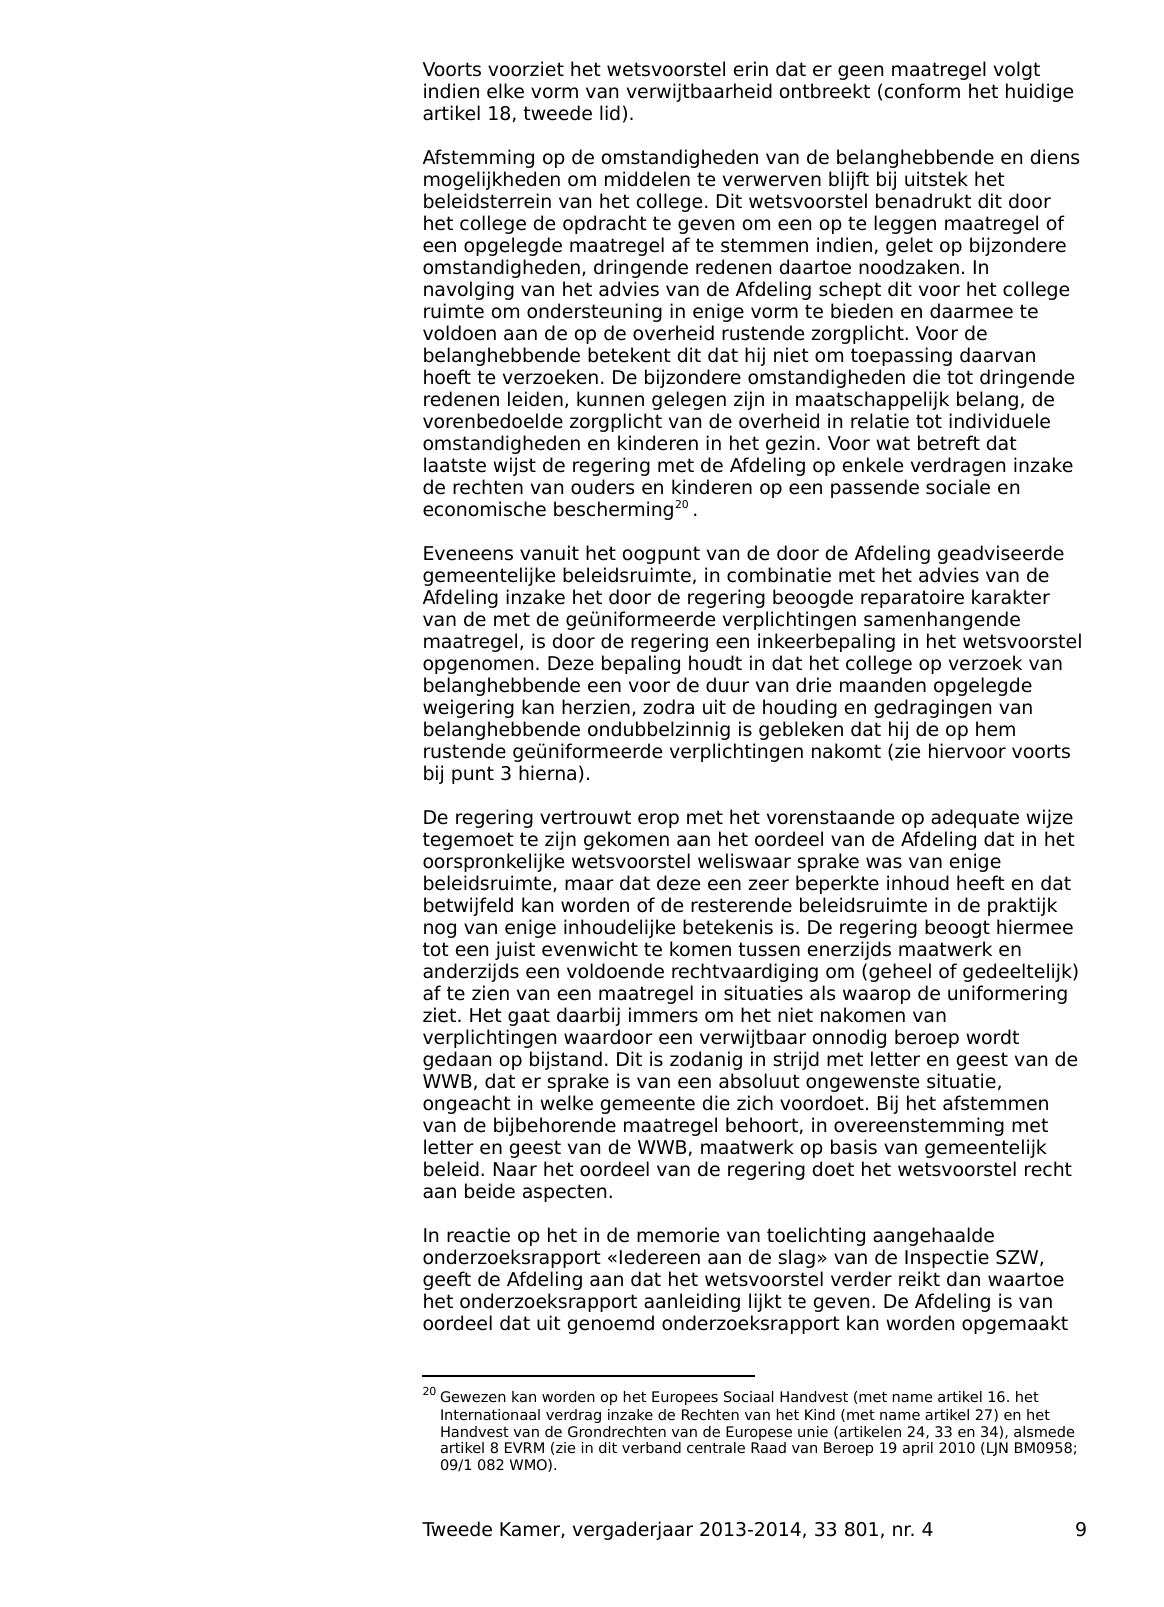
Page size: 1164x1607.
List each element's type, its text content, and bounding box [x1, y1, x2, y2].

text Gewezen kan worden op het Europees Sociaal Handvest (met name artikel 16. het Internationaal verdrag inzake de Rechten van het Kind (met name artikel 27) en het Handvest van de Grondrechten van de Europese unie (artikelen 24, 33 en 34), alsmede artikel 8 EVRM (zie in dit verband centrale Raad van Beroep 19 april 2010 (LJN BM0958; 09/1 082 WMO). [422, 1385, 1087, 1474]
text Afstemming op de omstandigheden van de belanghebbende en diens mogelijkheden om middelen te verwerven blijft bij uitstek het beleidsterrein van het college. Dit wetsvoorstel benadrukt dit door het college de opdracht te geven om een op te leggen maatregel of een opgelegde maatregel af te stemmen indien, gelet op bijzondere omstandigheden, dringende redenen daartoe noodzaken. In navolging van het advies van de Afdeling schept dit voor het college ruimte om ondersteuning in enige vorm te bieden en daarmee te voldoen aan de op de overheid rustende zorgplicht. Voor de belanghebbende betekent dit dat hij niet om toepassing daarvan hoeft te verzoeken. De bijzondere omstandigheden die tot dringende redenen leiden, kunnen gelegen zijn in maatschappelijk belang, de vorenbedoelde zorgplicht van de overheid in relatie tot individuele omstandigheden en kinderen in het gezin. Voor wat betreft dat laatste wijst de regering met de Afdeling op enkele verdragen inzake de rechten van ouders en kinderen op een passende sociale en economische bescherming. [422, 147, 1087, 521]
text Voorts voorziet het wetsvoorstel erin dat er geen maatregel volgt indien elke vorm van verwijtbaarheid ontbreekt (conform het huidige artikel 18, tweede lid). [422, 59, 1087, 125]
text In reactie op het in de memorie van toelichting aangehaalde onderzoeksrapport «Iedereen aan de slag» van de Inspectie SZW, geeft de Afdeling aan dat het wetsvoorstel verder reikt dan waartoe het onderzoeksrapport aanleiding lijkt te geven. De Afdeling is van oordeel dat uit genoemd onderzoeksrapport kan worden opgemaakt [422, 1225, 1087, 1335]
text De regering vertrouwt erop met het vorenstaande op adequate wijze tegemoet te zijn gekomen aan het oordeel van de Afdeling dat in het oorspronkelijke wetsvoorstel weliswaar sprake was van enige beleidsruimte, maar dat deze een zeer beperkte inhoud heeft en dat betwijfeld kan worden of de resterende beleidsruimte in de praktijk nog van enige inhoudelijke betekenis is. De regering beoogt hiermee tot een juist evenwicht te komen tussen enerzijds maatwerk en anderzijds een voldoende rechtvaardiging om (geheel of gedeeltelijk) af te zien van een maatregel in situaties als waarop de uniformering ziet. Het gaat daarbij immers om het niet nakomen van verplichtingen waardoor een verwijtbaar onnodig beroep wordt gedaan op bijstand. Dit is zodanig in strijd met letter en geest van de WWB, dat er sprake is van een absoluut ongewenste situatie, ongeacht in welke gemeente die zich voordoet. Bij het afstemmen van de bijbehorende maatregel behoort, in overeenstemming met letter en geest van de WWB, maatwerk op basis van gemeentelijk beleid. Naar het oordeel van de regering doet het wetsvoorstel recht aan beide aspecten. [422, 807, 1087, 1203]
text Eveneens vanuit het oogpunt van de door de Afdeling geadviseerde gemeentelijke beleidsruimte, in combinatie met het advies van de Afdeling inzake het door de regering beoogde reparatoire karakter van de met de geüniformeerde verplichtingen samenhangende maatregel, is door de regering een inkeerbepaling in het wetsvoorstel opgenomen. Deze bepaling houdt in dat het college op verzoek van belanghebbende een voor de duur van drie maanden opgelegde weigering kan herzien, zodra uit de houding en gedragingen van belanghebbende ondubbelzinnig is gebleken dat hij de op hem rustende geüniformeerde verplichtingen nakomt (zie hiervoor voorts bij punt 3 hierna). [422, 543, 1087, 785]
